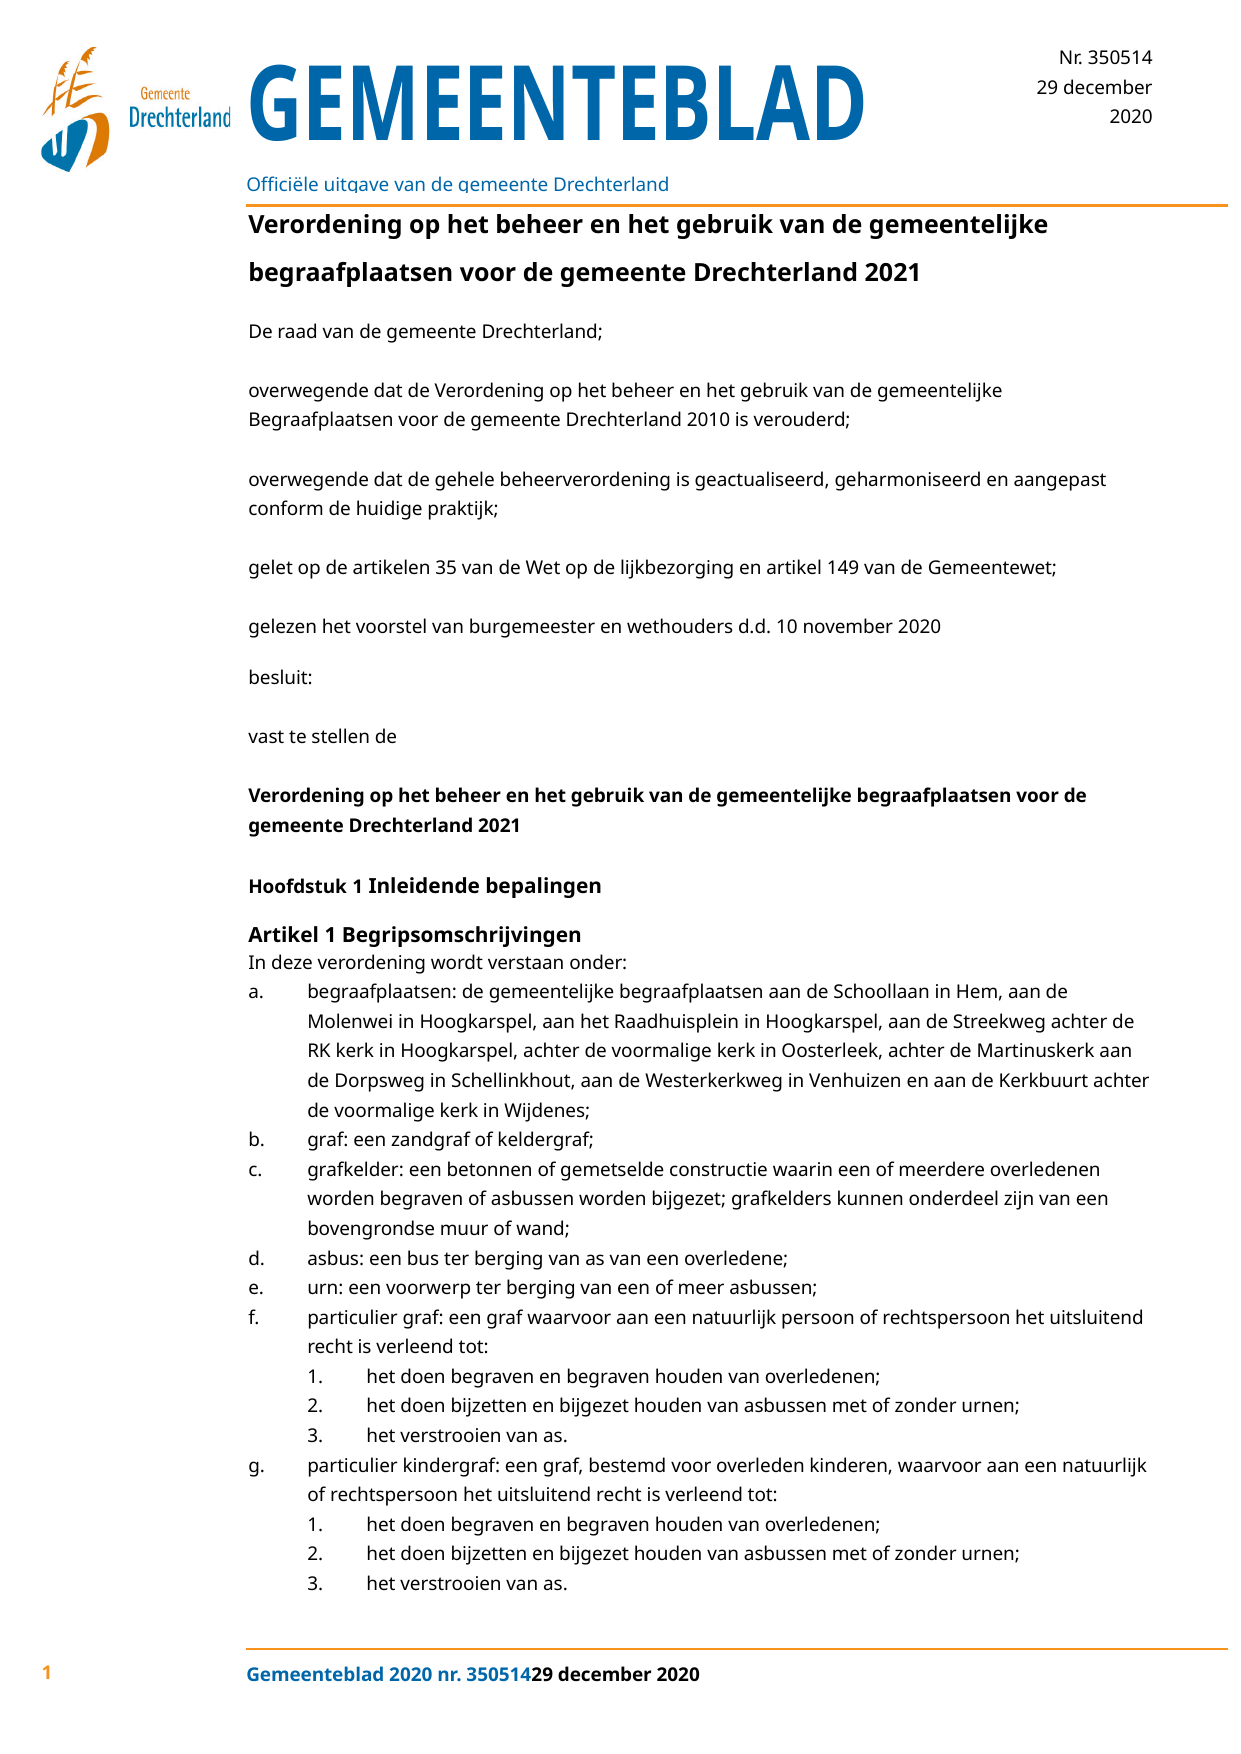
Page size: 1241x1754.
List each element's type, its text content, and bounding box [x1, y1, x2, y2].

list grafkelder: een betonnen of gemetselde constructie waarin een of meerdere overledenen worden begraven of asbussen worden bijgezet; grafkelders kunnen onderdeel zijn van een bovengrondse muur of wand; [248, 1156, 1152, 1241]
text Verordening op het beheer en het gebruik van de gemeentelijke begraafplaatsen voor de gemeente Drechterland 2021 [248, 207, 1152, 288]
picture [41, 47, 231, 172]
list het doen bijzetten en bijgezet houden van asbussen met of zonder urnen; [307, 1393, 1152, 1418]
text Hoofdstuk 1 Inleidende bepalingen [248, 871, 1152, 899]
text Artikel 1 Begripsomschrijvingen [248, 920, 1152, 949]
list het verstrooien van as. [307, 1422, 1152, 1448]
list particulier graf: een graf waarvoor aan een natuurlijk persoon of rechtspersoon het uitsluitend recht is verleend tot: [248, 1304, 1152, 1359]
list urn: een voorwerp ter berging van een of meer asbussen; [248, 1274, 1152, 1300]
list het doen begraven en begraven houden van overledenen; [307, 1363, 1152, 1389]
text De raad van de gemeente Drechterland; [248, 318, 1152, 344]
text In deze verordening wordt verstaan onder: [248, 949, 1152, 974]
text Verordening op het beheer en het gebruik van de gemeentelijke begraafplaatsen voor de gemeente Drechterland 2021 [248, 782, 1152, 838]
list asbus: een bus ter berging van as van een overledene; [248, 1245, 1152, 1270]
list graf: een zandgraf of keldergraf; [248, 1126, 1152, 1152]
list particulier kindergraf: een graf, bestemd voor overleden kinderen, waarvoor aan een natuurlijk of rechtspersoon het uitsluitend recht is verleend tot: [248, 1452, 1152, 1507]
list het verstrooien van as. [307, 1570, 1152, 1596]
list begraafplaatsen: de gemeentelijke begraafplaatsen aan de Schoollaan in Hem, aan de Molenwei in Hoogkarspel, aan het Raadhuisplein in Hoogkarspel, aan de Streekweg achter de RK kerk in Hoogkarspel, achter de voormalige kerk in Oosterleek, achter de Martinuskerk aan de Dorpsweg in Schellinkhout, aan de Westerkerkweg in Venhuizen en aan de Kerkbuurt achter de voormalige kerk in Wijdenes; [248, 978, 1152, 1122]
text besluit: [248, 664, 1152, 690]
text overwegende dat de gehele beheerverordening is geactualiseerd, geharmoniseerd en aangepast conform de huidige praktijk; [248, 466, 1152, 521]
picture [226, 115, 231, 124]
text vast te stellen de [248, 723, 1152, 749]
text gelet op de artikelen 35 van de Wet op de lijkbezorging en artikel 149 van de Gemeentewet; [248, 554, 1152, 580]
text overwegende dat de Verordening op het beheer en het gebruik van de gemeentelijke Begraafplaatsen voor de gemeente Drechterland 2010 is verouderd; [248, 377, 1152, 432]
text gelezen het voorstel van burgemeester en wethouders d.d. 10 november 2020 [248, 614, 1152, 639]
list het doen begraven en begraven houden van overledenen; [307, 1511, 1152, 1537]
list het doen bijzetten en bijgezet houden van asbussen met of zonder urnen; [307, 1541, 1152, 1566]
picture [41, 158, 64, 172]
